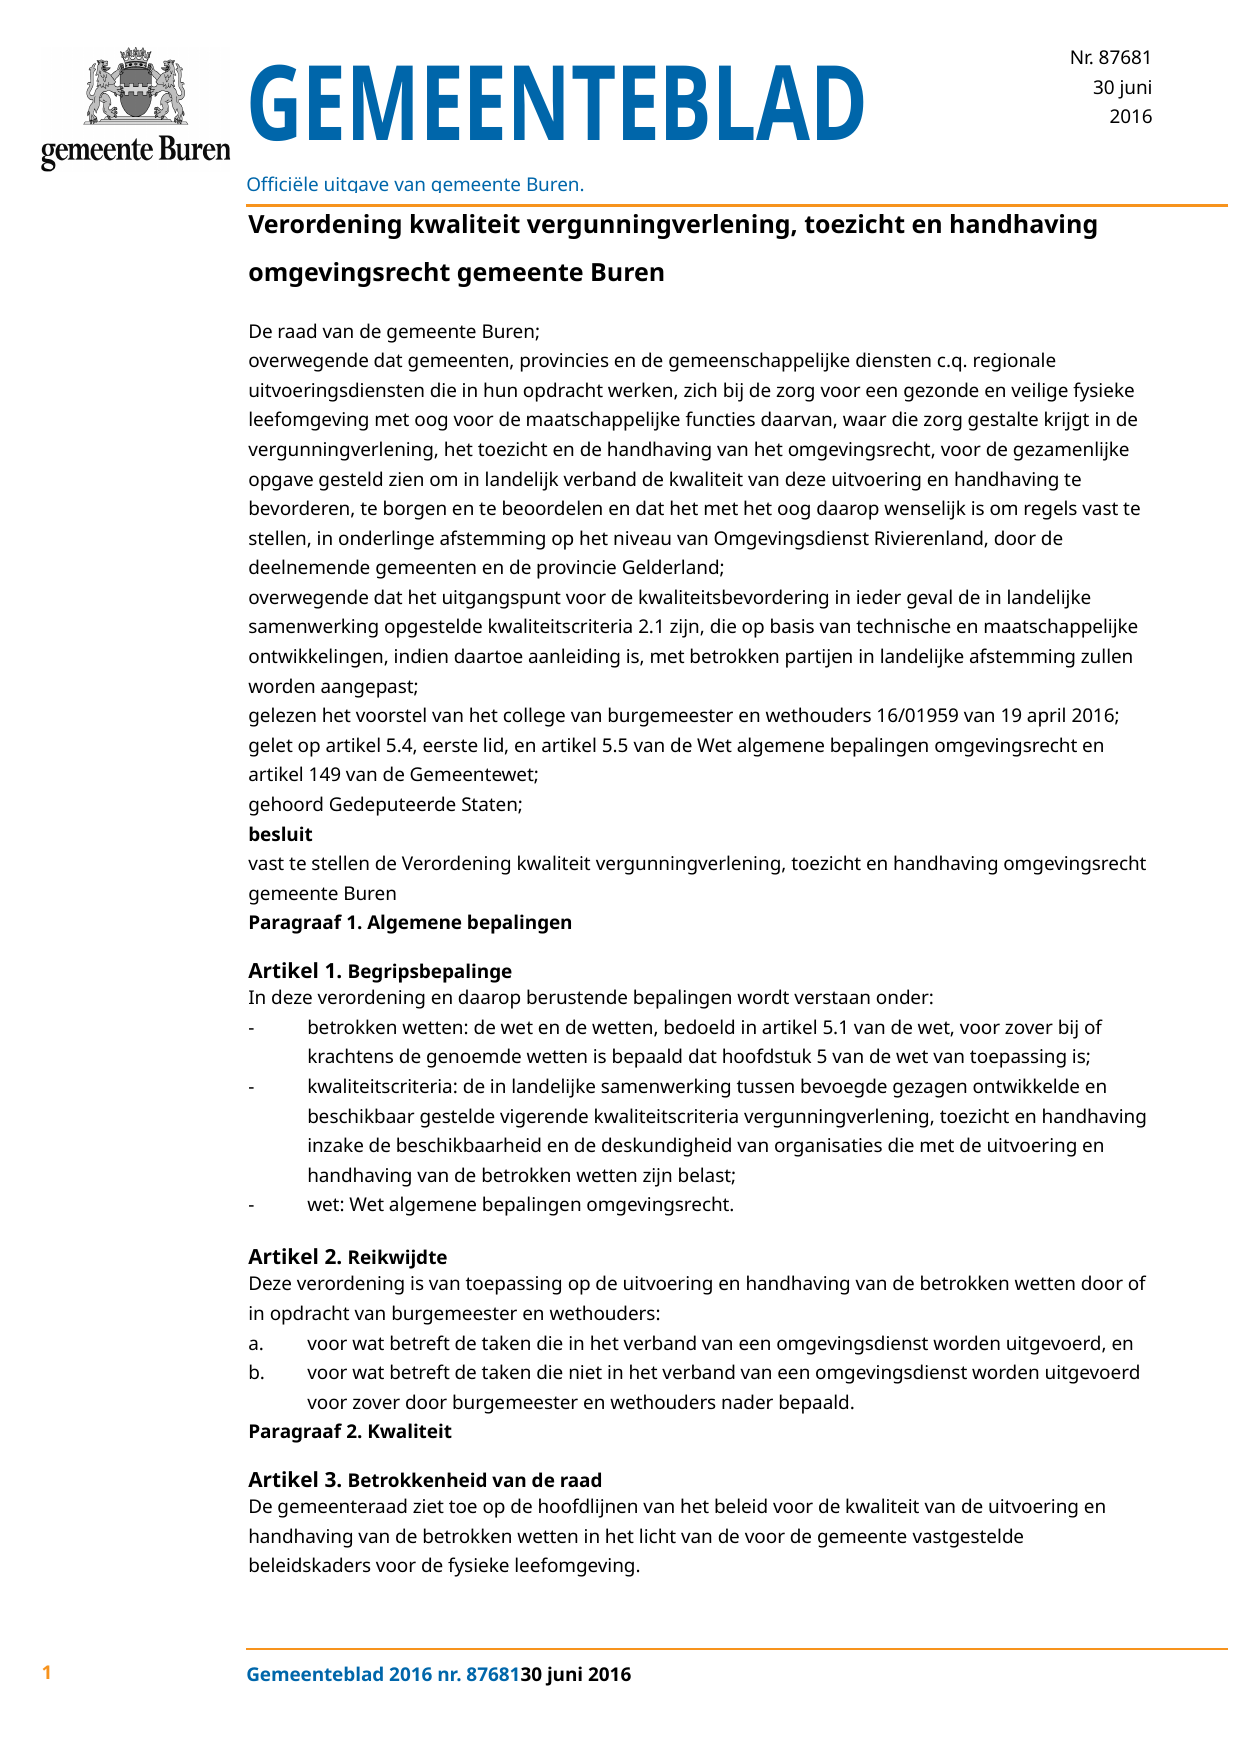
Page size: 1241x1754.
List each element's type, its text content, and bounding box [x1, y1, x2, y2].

list voor wat betreft de taken die niet in het verband van een omgevingsdienst worden uitgevoerd voor zover door burgemeester en wethouders nader bepaald. [248, 1359, 1152, 1414]
text Deze verordening is van toepassing op de uitvoering en handhaving van de betrokken wetten door of in opdracht van burgemeester en wethouders: [248, 1271, 1152, 1326]
text gelet op artikel 5.4, eerste lid, en artikel 5.5 van de Wet algemene bepalingen omgevingsrecht en artikel 149 van de Gemeentewet; [248, 732, 1152, 787]
text vast te stellen de Verordening kwaliteit vergunningverlening, toezicht en handhaving omgevingsrecht gemeente Buren [248, 850, 1152, 906]
list betrokken wetten: de wet en de wetten, bedoeld in artikel 5.1 van de wet, voor zover bij of krachtens de genoemde wetten is bepaald dat hoofdstuk 5 van de wet van toepassing is; [248, 1014, 1152, 1069]
text Artikel 1. Begripsbepalinge [248, 956, 1152, 984]
text overwegende dat het uitgangspunt voor de kwaliteitsbevordering in ieder geval de in landelijke samenwerking opgestelde kwaliteitscriteria 2.1 zijn, die op basis van technische en maatschappelijke ontwikkelingen, indien daartoe aanleiding is, met betrokken partijen in landelijke afstemming zullen worden aangepast; [248, 584, 1152, 699]
text Paragraaf 2. Kwaliteit [248, 1418, 1152, 1444]
text In deze verordening en daarop berustende bepalingen wordt verstaan onder: [248, 984, 1152, 1010]
list kwaliteitscriteria: de in landelijke samenwerking tussen bevoegde gezagen ontwikkelde en beschikbaar gestelde vigerende kwaliteitscriteria vergunningverlening, toezicht en handhaving inzake de beschikbaarheid en de deskundigheid van organisaties die met de uitvoering en handhaving van de betrokken wetten zijn belast; [248, 1073, 1152, 1188]
text De raad van de gemeente Buren; [248, 318, 1152, 344]
text Paragraaf 1. Algemene bepalingen [248, 909, 1152, 935]
text De gemeenteraad ziet toe op de hoofdlijnen van het beleid voor de kwaliteit van de uitvoering en handhaving van de betrokken wetten in het licht van de voor de gemeente vastgestelde beleidskaders voor de fysieke leefomgeving. [248, 1493, 1152, 1578]
text besluit [248, 821, 1152, 847]
picture [41, 47, 231, 172]
list voor wat betreft de taken die in het verband van een omgevingsdienst worden uitgevoerd, en [248, 1330, 1152, 1355]
text gehoord Gedeputeerde Staten; [248, 791, 1152, 817]
text Artikel 2. Reikwijdte [248, 1242, 1152, 1271]
text gelezen het voorstel van het college van burgemeester en wethouders 16/01959 van 19 april 2016; [248, 702, 1152, 728]
text Artikel 3. Betrokkenheid van de raad [248, 1465, 1152, 1493]
text overwegende dat gemeenten, provincies en de gemeenschappelijke diensten c.q. regionale uitvoeringsdiensten die in hun opdracht werken, zich bij de zorg voor een gezonde en veilige fysieke leefomgeving met oog voor de maatschappelijke functies daarvan, waar die zorg gestalte krijgt in de vergunningverlening, het toezicht en de handhaving van het omgevingsrecht, voor de gezamenlijke opgave gesteld zien om in landelijk verband de kwaliteit van deze uitvoering en handhaving te bevorderen, te borgen en te beoordelen en dat het met het oog daarop wenselijk is om regels vast te stellen, in onderlinge afstemming op het niveau van Omgevingsdienst Rivierenland, door de deelnemende gemeenten en de provincie Gelderland; [248, 347, 1152, 580]
text Verordening kwaliteit vergunningverlening, toezicht en handhaving omgevingsrecht gemeente Buren [248, 207, 1152, 288]
list wet: Wet algemene bepalingen omgevingsrecht. [248, 1192, 1152, 1217]
